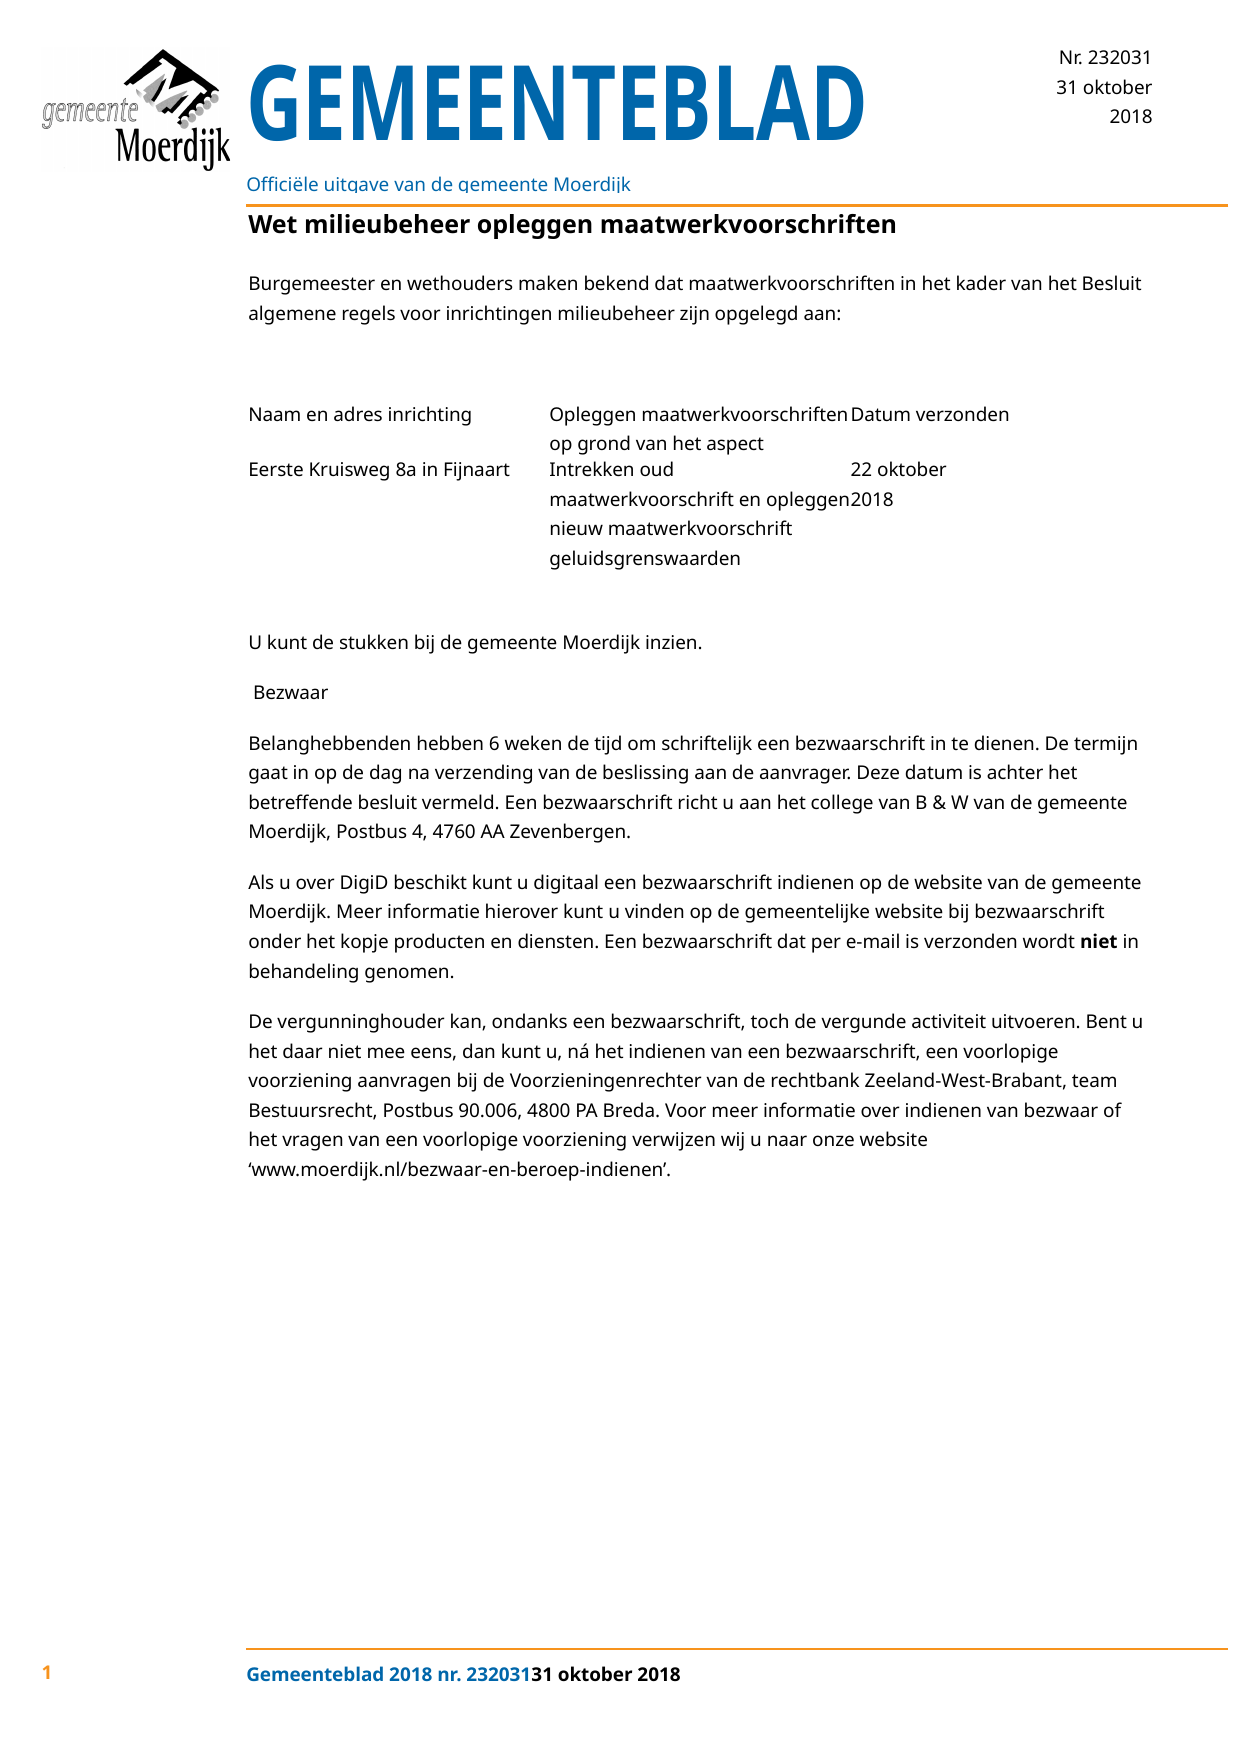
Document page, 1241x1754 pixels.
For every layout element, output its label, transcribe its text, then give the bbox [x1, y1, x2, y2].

table_cell Eerste Kruisweg 8a in Fijnaart [248, 456, 549, 600]
text Burgemeester en wethouders maken bekend dat maatwerkvoorschriften in het kader van het Besluit algemene regels voor inrichtingen milieubeheer zijn opgelegd aan: [248, 270, 1152, 326]
text De vergunninghouder kan, ondanks een bezwaarschrift, toch de vergunde activiteit uitvoeren. Bent u het daar niet mee eens, dan kunt u, ná het indienen van een bezwaarschrift, een voorlopige voorziening aanvragen bij de Voorzieningenrechter van de rechtbank Zeeland-West-Brabant, team Bestuursrecht, Postbus 90.006, 4800 PA Breda. Voor meer informatie over indienen van bezwaar of het vragen van een voorlopige voorziening verwijzen wij u naar onze website ‘www.moerdijk.nl/bezwaar-en-beroep-indienen’. [248, 1008, 1152, 1182]
text Belanghebbenden hebben 6 weken de tijd om schriftelijk een bezwaarschrift in te dienen. De termijn gaat in op de dag na verzending van de beslissing aan de aanvrager. Deze datum is achter het betreffende besluit vermeld. Een bezwaarschrift richt u aan het college van B & W van de gemeente Moerdijk, Postbus 4, 4760 AA Zevenbergen. [248, 730, 1152, 844]
table_header Opleggen maatwerkvoorschriften op grond van het aspect [549, 401, 850, 456]
table_cell [850, 600, 1152, 626]
table_cell Intrekken oud maatwerkvoorschrift en opleggen nieuw maatwerkvoorschrift geluidsgrenswaarden [549, 456, 850, 600]
table_header Datum verzonden [850, 401, 1152, 456]
table_cell [248, 600, 549, 626]
table_cell 22 oktober 2018 [850, 456, 1152, 600]
table_cell [549, 600, 850, 626]
text Bezwaar [248, 679, 1152, 705]
text Als u over DigiD beschikt kunt u digitaal een bezwaarschrift indienen op de website van de gemeente Moerdijk. Meer informatie hierover kunt u vinden op de gemeentelijke website bij bezwaarschrift onder het kopje producten en diensten. Een bezwaarschrift dat per e-mail is verzonden wordt niet in behandeling genomen. [248, 869, 1152, 984]
text Wet milieubeheer opleggen maatwerkvoorschriften [248, 207, 1152, 241]
text U kunt de stukken bij de gemeente Moerdijk inzien. [248, 629, 1152, 655]
table_header Naam en adres inrichting [248, 401, 549, 456]
picture [41, 47, 231, 172]
